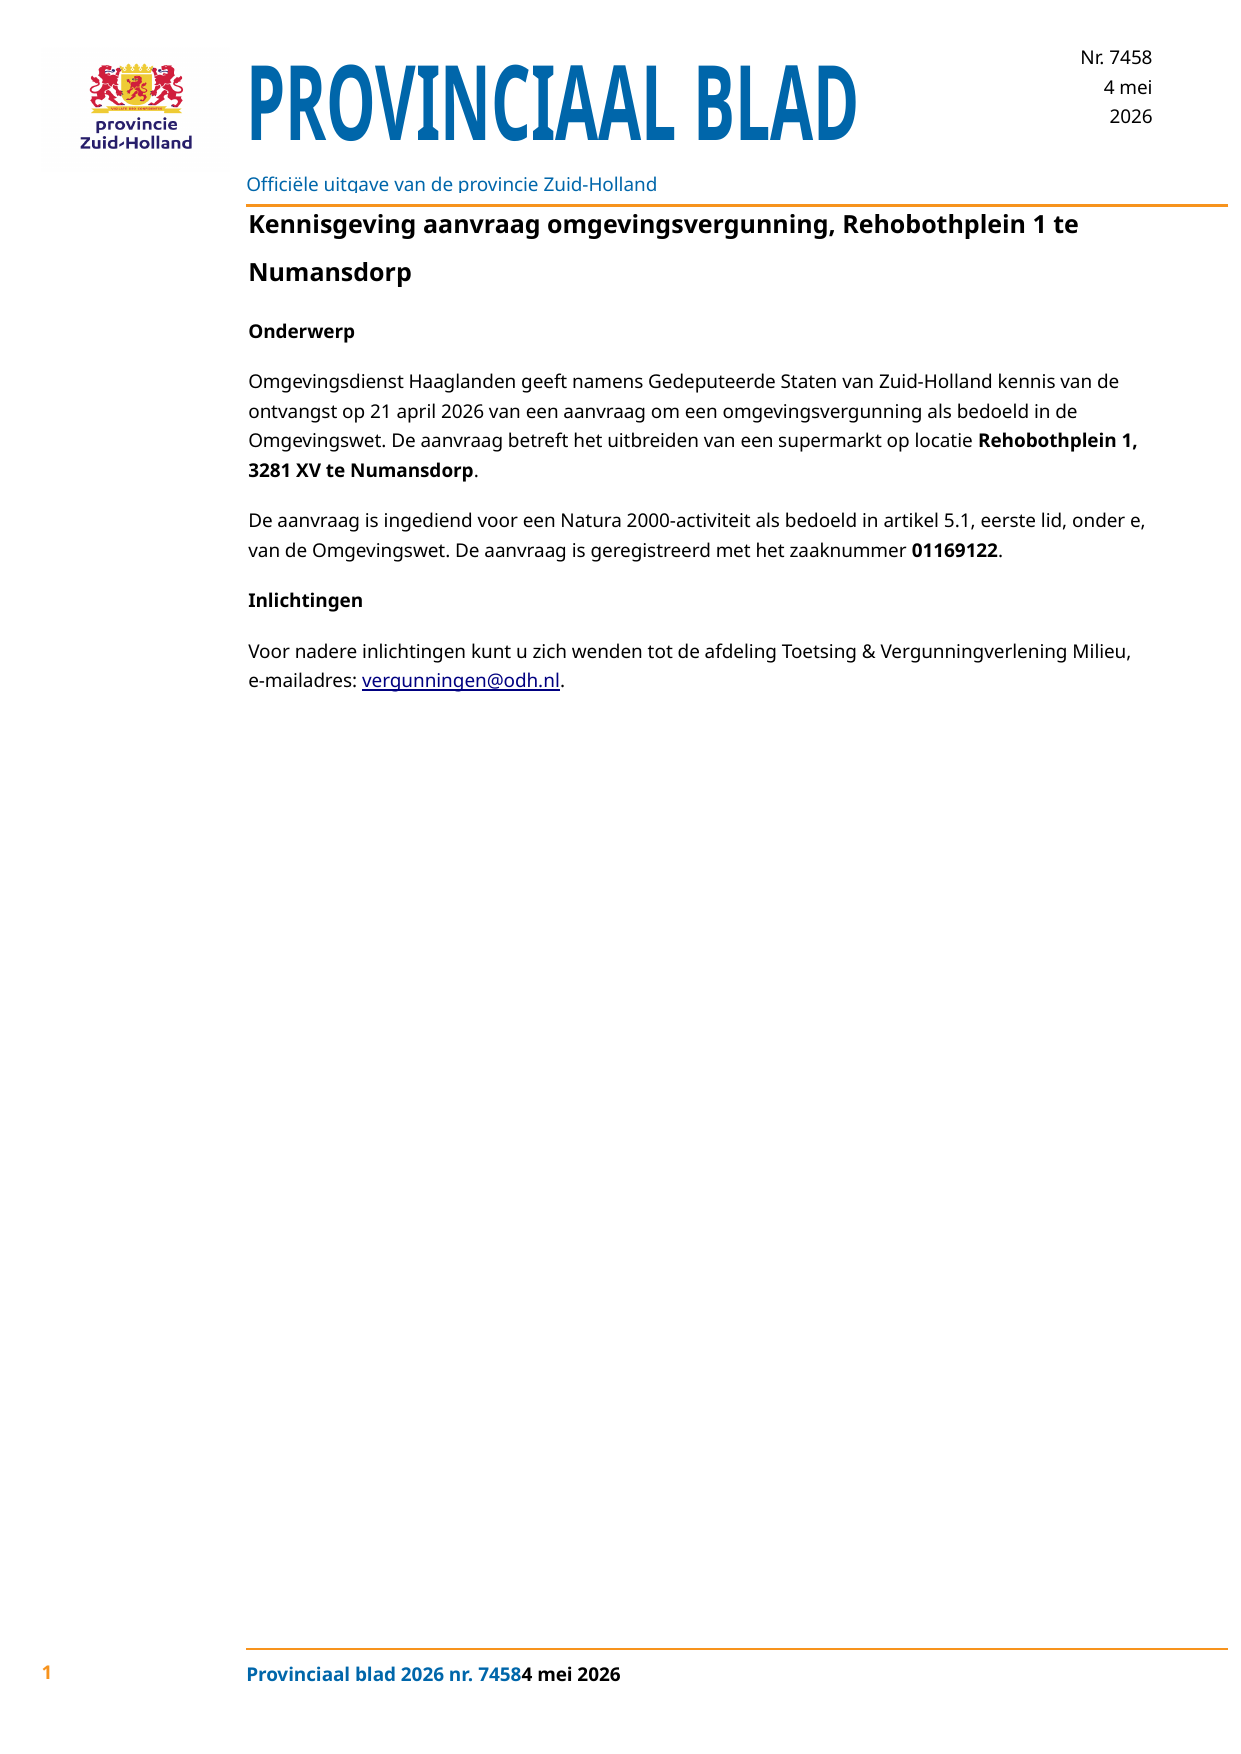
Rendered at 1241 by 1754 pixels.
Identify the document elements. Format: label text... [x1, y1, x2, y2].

text Omgevingsdienst Haaglanden geeft namens Gedeputeerde Staten van Zuid-Holland kennis van de ontvangst op 21 april 2026 van een aanvraag om een omgevingsvergunning als bedoeld in de Omgevingswet. De aanvraag betreft het uitbreiden van een supermarkt op locatie Rehobothplein 1, 3281 XV te Numansdorp. [248, 368, 1152, 483]
text Voor nadere inlichtingen kunt u zich wenden tot de afdeling Toetsing & Vergunningverlening Milieu, e-mailadres: vergunningen@odh.nl. [248, 638, 1152, 693]
picture [41, 47, 231, 172]
text Onderwerp [248, 318, 1152, 344]
text Kennisgeving aanvraag omgevingsvergunning, Rehobothplein 1 te Numansdorp [248, 207, 1152, 288]
text Inlichtingen [248, 587, 1152, 613]
text De aanvraag is ingediend voor een Natura 2000-activiteit als bedoeld in artikel 5.1, eerste lid, onder e, van de Omgevingswet. De aanvraag is geregistreerd met het zaaknummer 01169122. [248, 507, 1152, 563]
